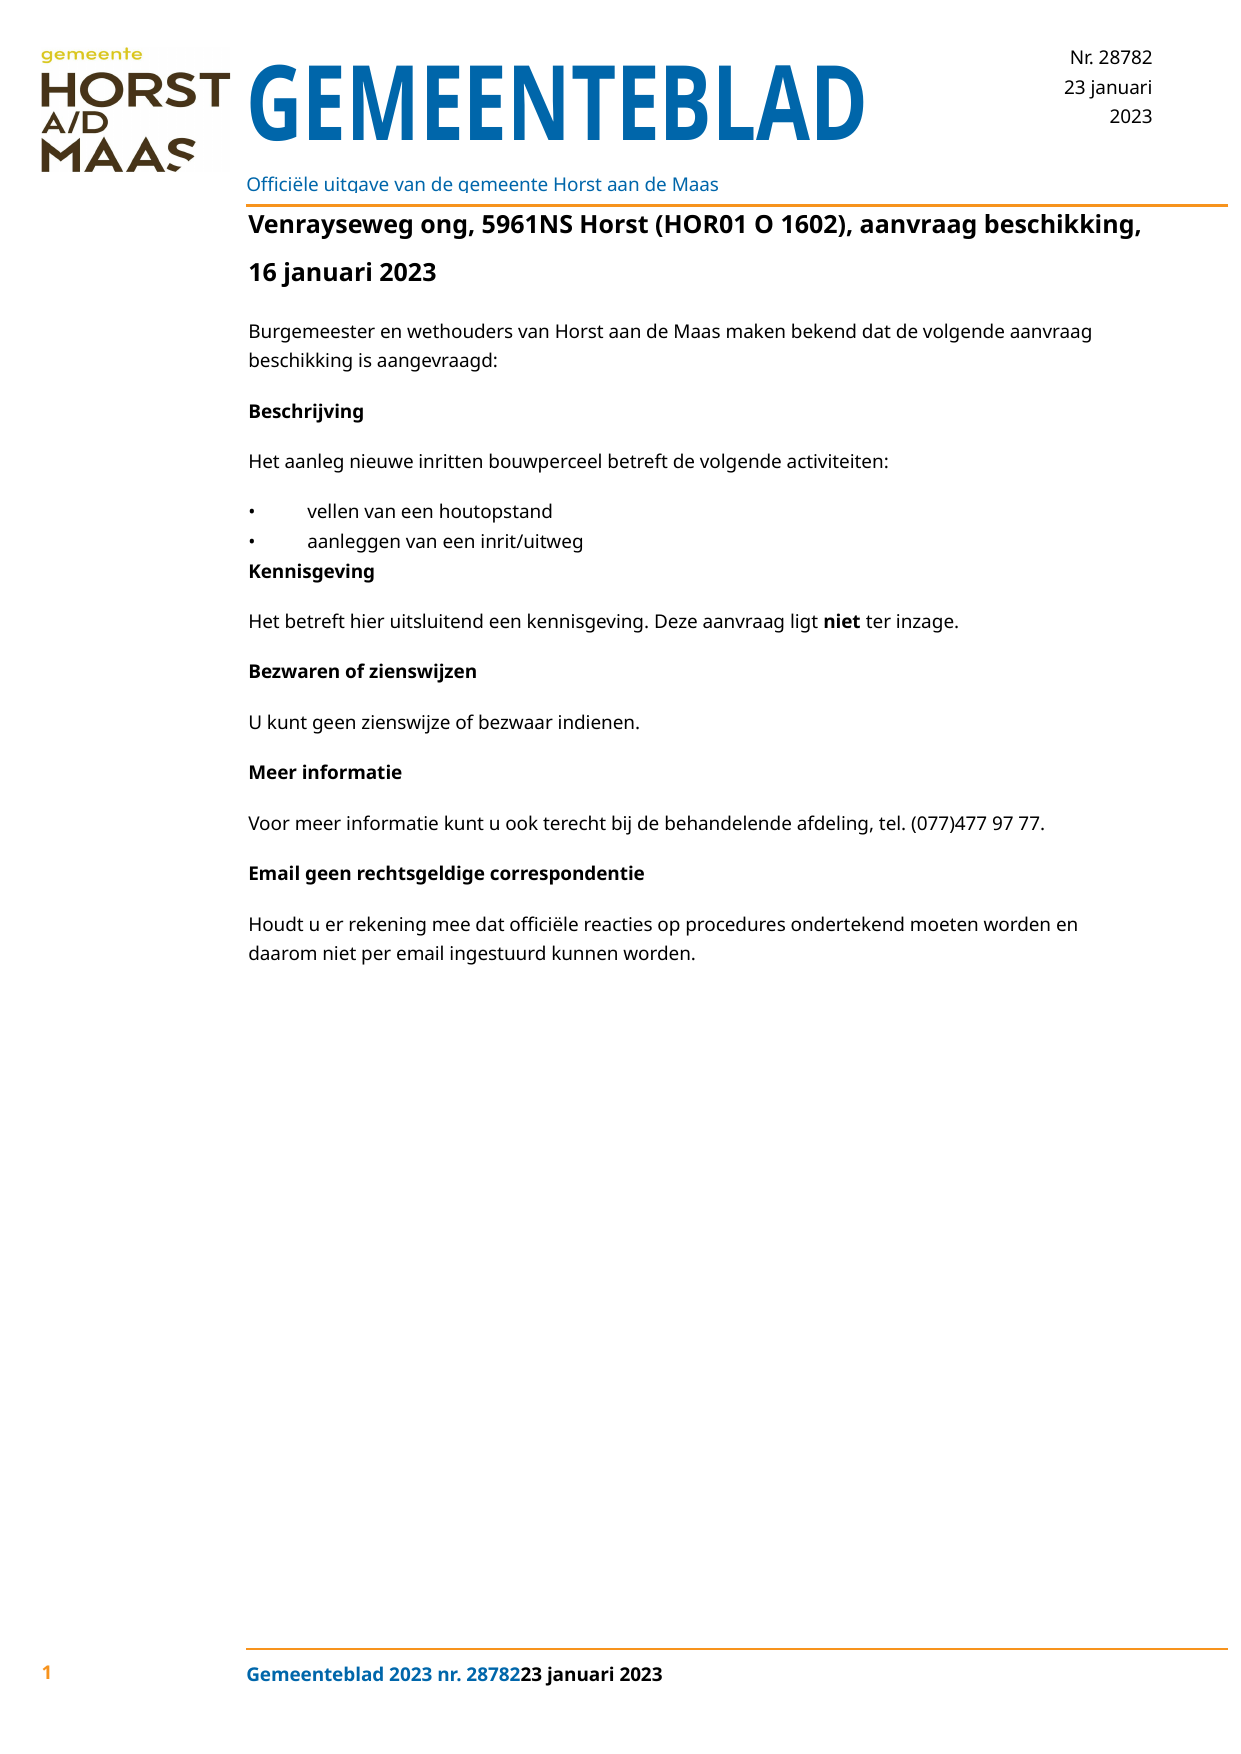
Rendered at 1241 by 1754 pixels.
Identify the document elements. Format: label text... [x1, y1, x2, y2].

list vellen van een houtopstand [248, 499, 1152, 524]
text Voor meer informatie kunt u ook terecht bij de behandelende afdeling, tel. (077)477 97 77. [248, 810, 1152, 836]
text Burgemeester en wethouders van Horst aan de Maas maken bekend dat de volgende aanvraag beschikking is aangevraagd: [248, 318, 1152, 373]
text Email geen rechtsgeldige correspondentie [248, 860, 1152, 886]
text Beschrijving [248, 398, 1152, 424]
text Bezwaren of zienswijzen [248, 659, 1152, 684]
text Het betreft hier uitsluitend een kennisgeving. Deze aanvraag ligt niet ter inzage. [248, 608, 1152, 634]
text Venrayseweg ong, 5961NS Horst (HOR01 O 1602), aanvraag beschikking, 16 januari 2023 [248, 207, 1152, 288]
text Meer informatie [248, 759, 1152, 785]
text Houdt u er rekening mee dat officiële reacties op procedures ondertekend moeten worden en daarom niet per email ingestuurd kunnen worden. [248, 911, 1152, 966]
picture [41, 47, 231, 172]
text U kunt geen zienswijze of bezwaar indienen. [248, 709, 1152, 735]
list aanleggen van een inrit/uitweg [248, 528, 1152, 554]
text Het aanleg nieuwe inritten bouwperceel betreft de volgende activiteiten: [248, 448, 1152, 474]
text Kennisgeving [248, 558, 1152, 584]
